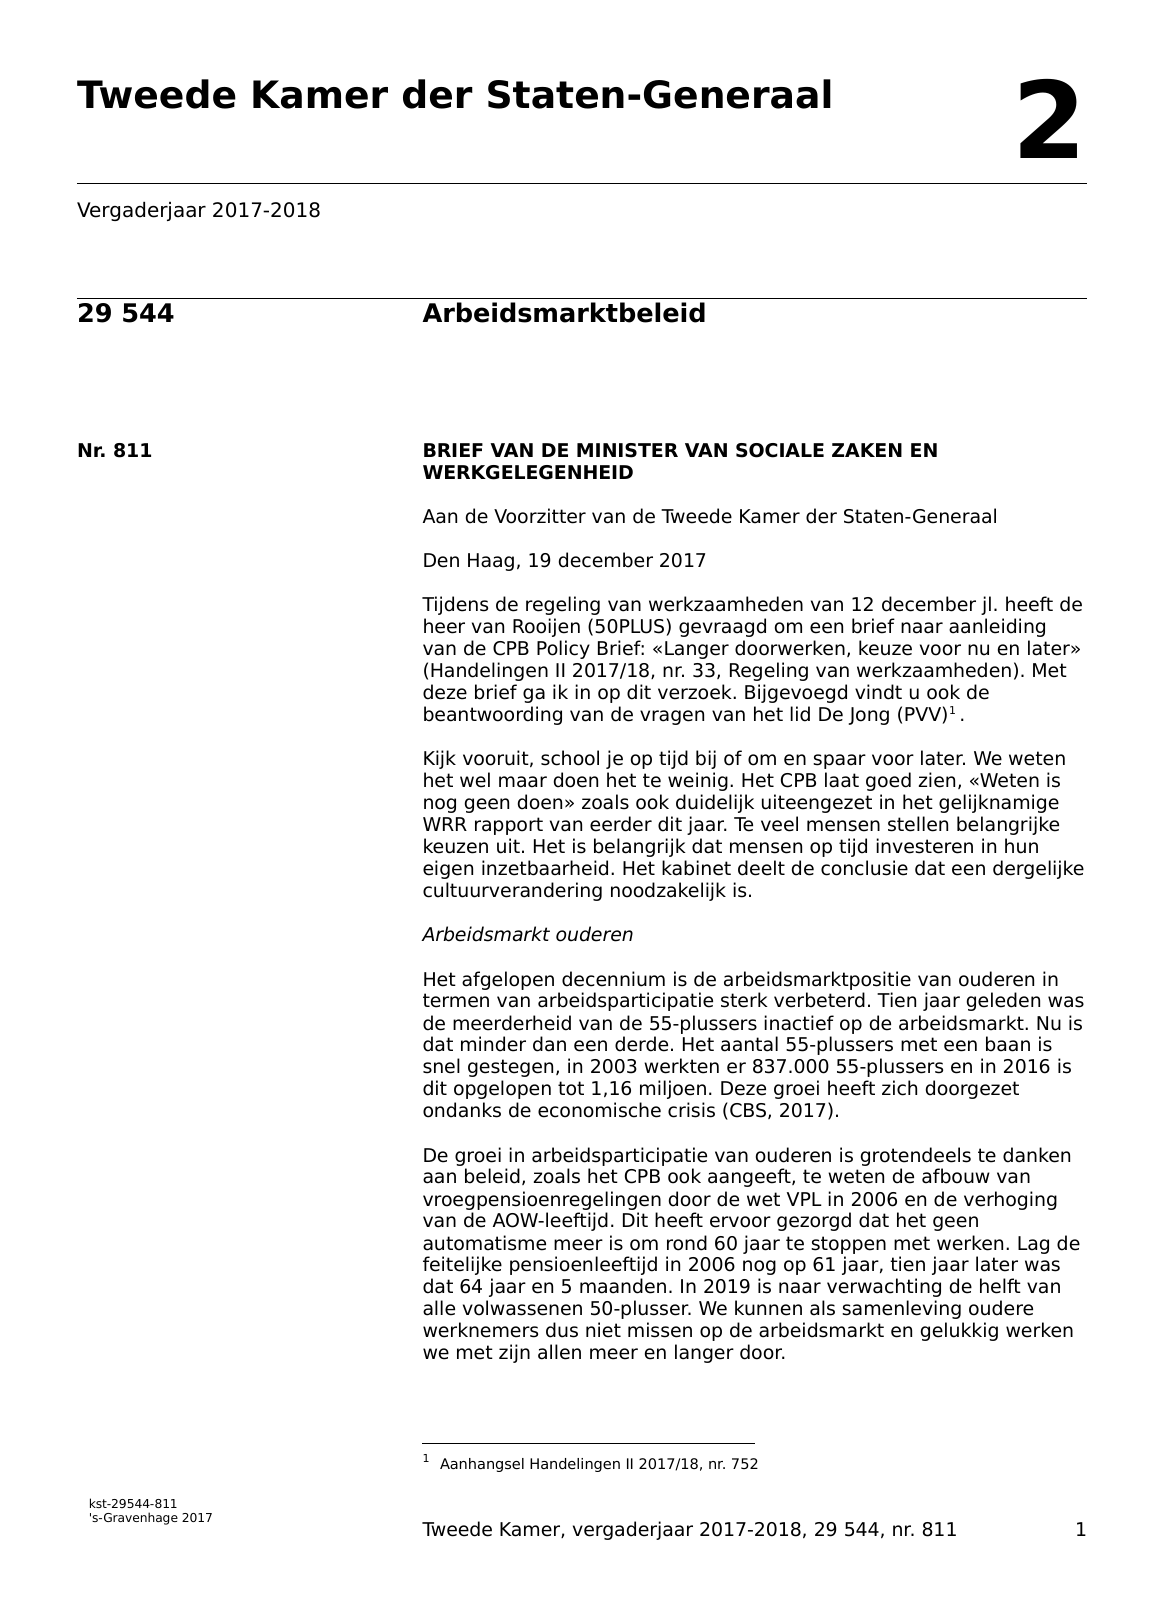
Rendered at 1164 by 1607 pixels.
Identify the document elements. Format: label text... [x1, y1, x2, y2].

table_cell Vergaderjaar 2017-2018 [77, 184, 1087, 298]
text Den Haag, 19 december 2017 [422, 550, 1087, 572]
table_header 2 [886, 59, 1087, 183]
subtitle 29 544 Arbeidsmarktbeleid [77, 299, 1087, 329]
subtitle Arbeidsmarkt ouderen [422, 924, 1087, 946]
text De groei in arbeidsparticipatie van ouderen is grotendeels te danken aan beleid, zoals het CPB ook aangeeft, te weten de afbouw van vroegpensioenregelingen door de wet VPL in 2006 en de verhoging van de AOW-leeftijd. Dit heeft ervoor gezorgd dat het geen automatisme meer is om rond 60 jaar te stoppen met werken. Lag de feitelijke pensioenleeftijd in 2006 nog op 61 jaar, tien jaar later was dat 64 jaar en 5 maanden. In 2019 is naar verwachting de helft van alle volwassenen 50-plusser. We kunnen als samenleving oudere werknemers dus niet missen op de arbeidsmarkt en gelukkig werken we met zijn allen meer en langer door. [422, 1144, 1087, 1364]
subtitle Nr. 811 BRIEF VAN DE MINISTER VAN SOCIALE ZAKEN EN WERKGELEGENHEID [77, 440, 1087, 484]
text kst-29544-811 [88, 1497, 323, 1511]
text 's-Gravenhage 2017 [88, 1511, 323, 1525]
text Aan de Voorzitter van de Tweede Kamer der Staten-Generaal [422, 506, 1087, 528]
text Het afgelopen decennium is de arbeidsmarktpositie van ouderen in termen van arbeidsparticipatie sterk verbeterd. Tien jaar geleden was de meerderheid van de 55-plussers inactief op de arbeidsmarkt. Nu is dat minder dan een derde. Het aantal 55-plussers met een baan is snel gestegen, in 2003 werkten er 837.000 55-plussers en in 2016 is dit opgelopen tot 1,16 miljoen. Deze groei heeft zich doorgezet ondanks de economische crisis (CBS, 2017). [422, 968, 1087, 1122]
text Kijk vooruit, school je op tijd bij of om en spaar voor later. We weten het wel maar doen het te weinig. Het CPB laat goed zien, «Weten is nog geen doen» zoals ook duidelijk uiteengezet in het gelijknamige WRR rapport van eerder dit jaar. Te veel mensen stellen belangrijke keuzen uit. Het is belangrijk dat mensen op tijd investeren in hun eigen inzetbaarheid. Het kabinet deelt de conclusie dat een dergelijke cultuurverandering noodzakelijk is. [422, 748, 1087, 902]
text Tijdens de regeling van werkzaamheden van 12 december jl. heeft de heer van Rooijen (50PLUS) gevraagd om een brief naar aanleiding van de CPB Policy Brief: «Langer doorwerken, keuze voor nu en later» (Handelingen II 2017/18, nr. 33, Regeling van werkzaamheden). Met deze brief ga ik in op dit verzoek. Bijgevoegd vindt u ook de beantwoording van de vragen van het lid De Jong (PVV). [422, 594, 1087, 726]
table_header Tweede Kamer der Staten-Generaal [77, 59, 886, 183]
text Aanhangsel Handelingen II 2017/18, nr. 752 [422, 1452, 1087, 1474]
